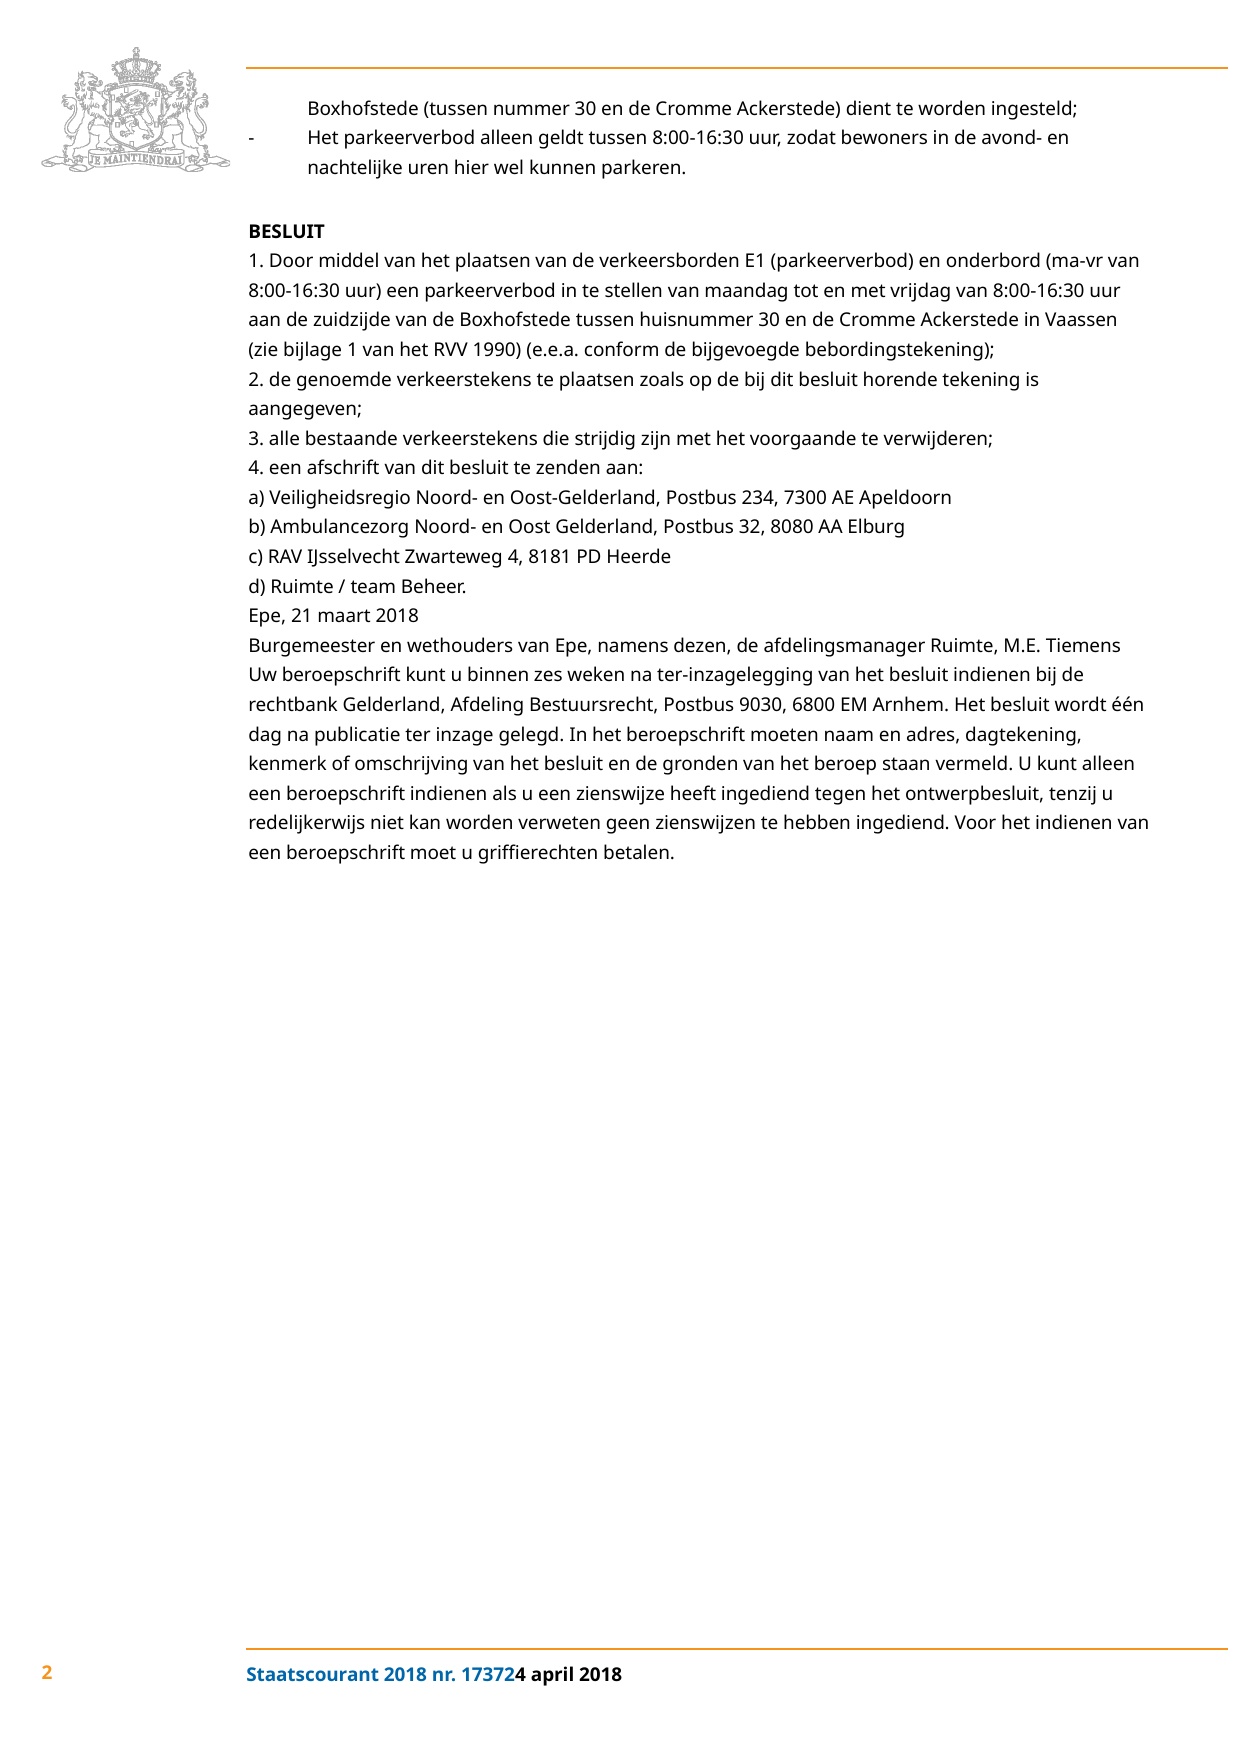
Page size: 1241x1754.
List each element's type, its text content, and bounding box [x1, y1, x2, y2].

text Burgemeester en wethouders van Epe, namens dezen, de afdelingsmanager Ruimte, M.E. Tiemens [248, 632, 1152, 658]
picture [41, 47, 231, 172]
text 3. alle bestaande verkeerstekens die strijdig zijn met het voorgaande te verwijderen; [248, 425, 1152, 451]
text Epe, 21 maart 2018 [248, 602, 1152, 628]
text 4. een afschrift van dit besluit te zenden aan: [248, 454, 1152, 480]
list Boxhofstede (tussen nummer 30 en de Cromme Ackerstede) dient te worden ingesteld; [248, 95, 1152, 121]
text 1. Door middel van het plaatsen van de verkeersborden E1 (parkeerverbod) en onderbord (ma-vr van 8:00-16:30 uur) een parkeerverbod in te stellen van maandag tot en met vrijdag van 8:00-16:30 uur aan de zuidzijde van de Boxhofstede tussen huisnummer 30 en de Cromme Ackerstede in Vaassen (zie bijlage 1 van het RVV 1990) (e.e.a. conform de bijgevoegde bebordingstekening); [248, 247, 1152, 362]
text BESLUIT [248, 218, 1152, 244]
text 2. de genoemde verkeerstekens te plaatsen zoals op de bij dit besluit horende tekening is aangegeven; [248, 366, 1152, 421]
text b) Ambulancezorg Noord- en Oost Gelderland, Postbus 32, 8080 AA Elburg [248, 514, 1152, 539]
text Uw beroepschrift kunt u binnen zes weken na ter-inzagelegging van het besluit indienen bij de rechtbank Gelderland, Afdeling Bestuursrecht, Postbus 9030, 6800 EM Arnhem. Het besluit wordt één dag na publicatie ter inzage gelegd. In het beroepschrift moeten naam en adres, dagtekening, kenmerk of omschrijving van het besluit en de gronden van het beroep staan vermeld. U kunt alleen een beroepschrift indienen als u een zienswijze heeft ingediend tegen het ontwerpbesluit, tenzij u redelijkerwijs niet kan worden verweten geen zienswijzen te hebben ingediend. Voor het indienen van een beroepschrift moet u griffierechten betalen. [248, 662, 1152, 865]
text a) Veiligheidsregio Noord- en Oost-Gelderland, Postbus 234, 7300 AE Apeldoorn [248, 484, 1152, 510]
text d) Ruimte / team Beheer. [248, 573, 1152, 599]
list Het parkeerverbod alleen geldt tussen 8:00-16:30 uur, zodat bewoners in de avond- en nachtelijke uren hier wel kunnen parkeren. [248, 124, 1152, 180]
text c) RAV IJsselvecht Zwarteweg 4, 8181 PD Heerde [248, 543, 1152, 569]
